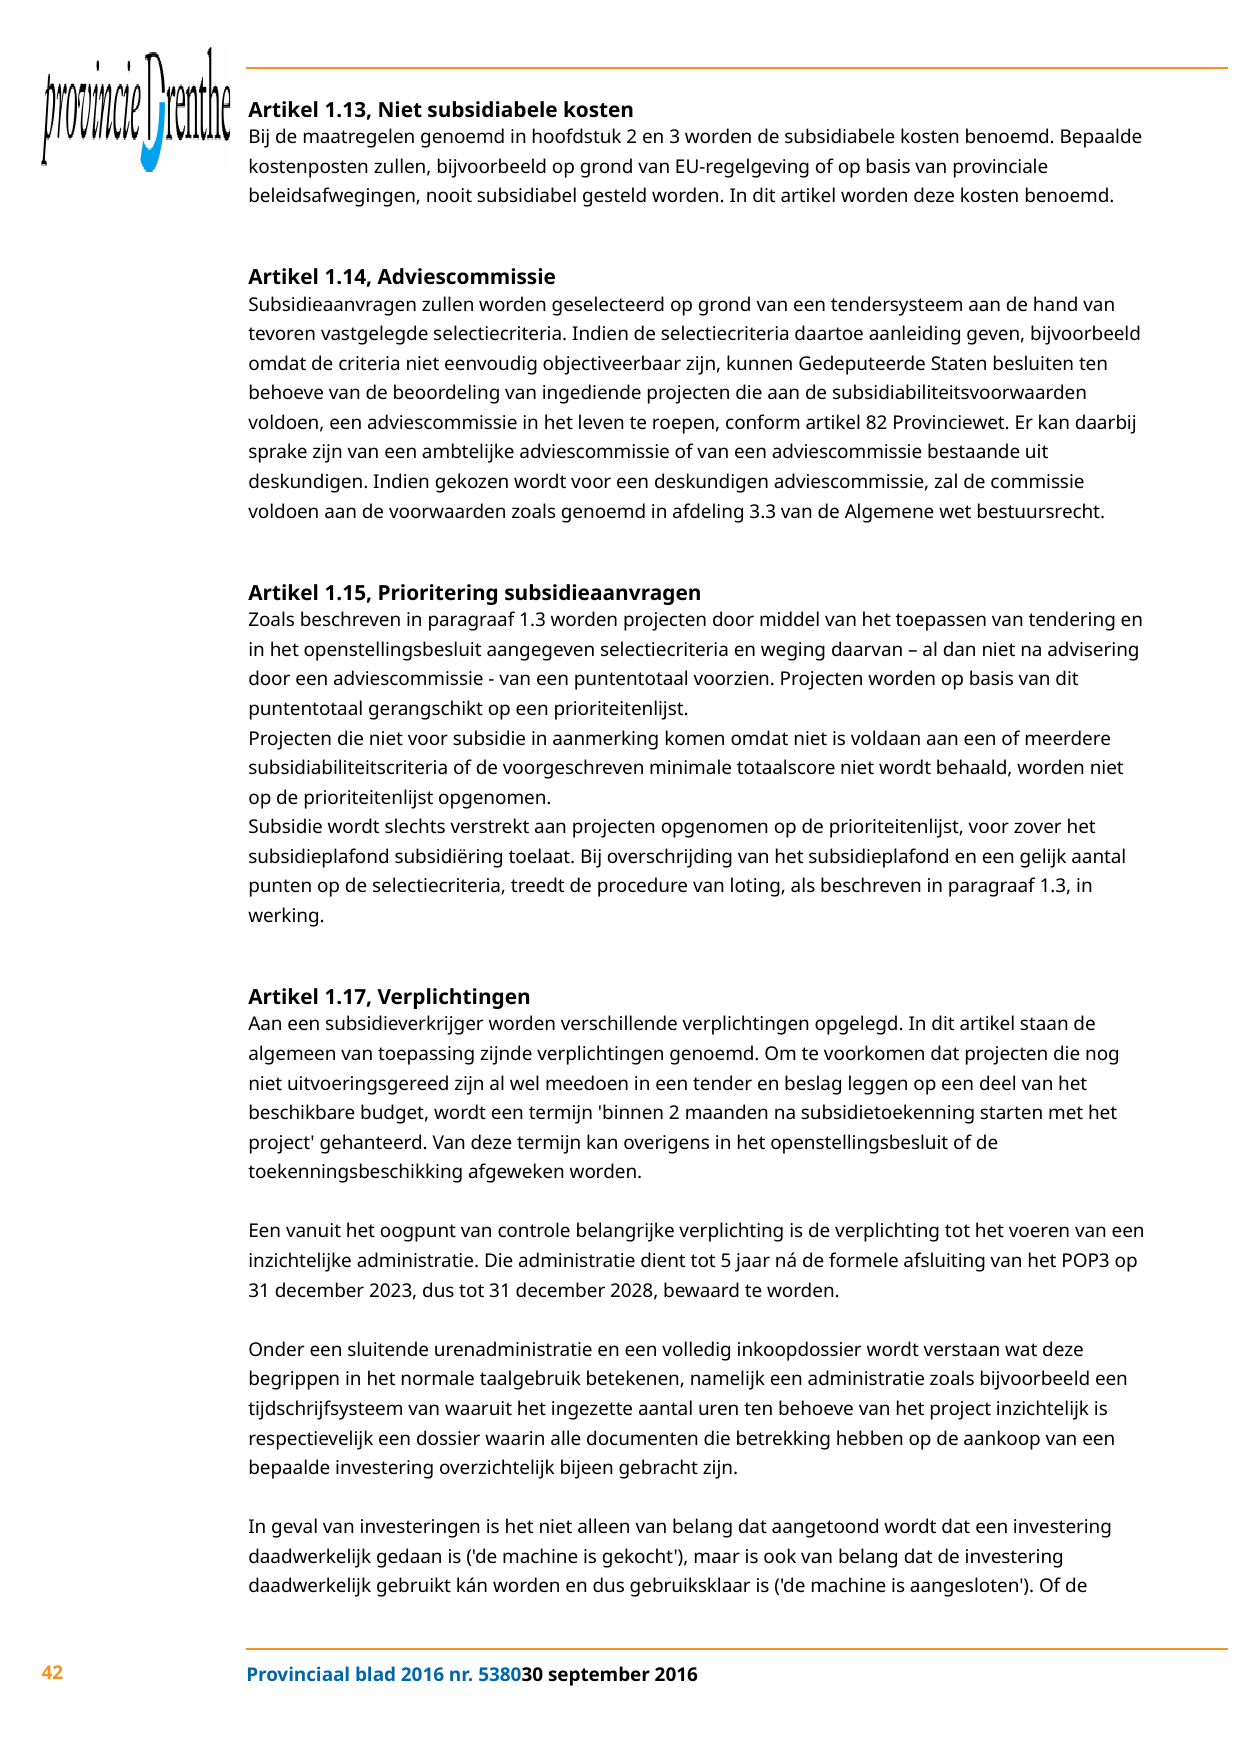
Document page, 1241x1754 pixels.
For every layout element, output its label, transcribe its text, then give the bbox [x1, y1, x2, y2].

text Aan een subsidieverkrijger worden verschillende verplichtingen opgelegd. In dit artikel staan de algemeen van toepassing zijnde verplichtingen genoemd. Om te voorkomen dat projecten die nog niet uitvoeringsgereed zijn al wel meedoen in een tender en beslag leggen op een deel van het beschikbare budget, wordt een termijn 'binnen 2 maanden na subsidietoekenning starten met het project' gehanteerd. Van deze termijn kan overigens in het openstellingsbesluit of de toekenningsbeschikking afgeweken worden. [248, 1011, 1152, 1184]
text Bij de maatregelen genoemd in hoofdstuk 2 en 3 worden de subsidiabele kosten benoemd. Bepaalde kostenposten zullen, bijvoorbeeld op grond van EU-regelgeving of op basis van provinciale beleidsafwegingen, nooit subsidiabel gesteld worden. In dit artikel worden deze kosten benoemd. [248, 123, 1152, 208]
text Onder een sluitende urenadministratie en een volledig inkoopdossier wordt verstaan wat deze begrippen in het normale taalgebruik betekenen, namelijk een administratie zoals bijvoorbeeld een tijdschrijfsysteem van waaruit het ingezette aantal uren ten behoeve van het project inzichtelijk is respectievelijk een dossier waarin alle documenten die betrekking hebben op de aankoop van een bepaalde investering overzichtelijk bijeen gebracht zijn. [248, 1336, 1152, 1480]
text Een vanuit het oogpunt van controle belangrijke verplichting is de verplichting tot het voeren van een inzichtelijke administratie. Die administratie dient tot 5 jaar ná de formele afsluiting van het POP3 op 31 december 2023, dus tot 31 december 2028, bewaard te worden. [248, 1218, 1152, 1303]
text Artikel 1.14, Adviescommissie [248, 262, 1152, 291]
text Zoals beschreven in paragraaf 1.3 worden projecten door middel van het toepassen van tendering en in het openstellingsbesluit aangegeven selectiecriteria en weging daarvan – al dan niet na advisering door een adviescommissie - van een puntentotaal voorzien. Projecten worden op basis van dit puntentotaal gerangschikt op een prioriteitenlijst. [248, 606, 1152, 721]
text Artikel 1.17, Verplichtingen [248, 982, 1152, 1011]
text Projecten die niet voor subsidie in aanmerking komen omdat niet is voldaan aan een of meerdere subsidiabiliteitscriteria of de voorgeschreven minimale totaalscore niet wordt behaald, worden niet op de prioriteitenlijst opgenomen. [248, 725, 1152, 809]
text Artikel 1.13, Niet subsidiabele kosten [248, 95, 1152, 123]
text Subsidie wordt slechts verstrekt aan projecten opgenomen op de prioriteitenlijst, voor zover het subsidieplafond subsidiëring toelaat. Bij overschrijding van het subsidieplafond en een gelijk aantal punten op de selectiecriteria, treedt de procedure van loting, als beschreven in paragraaf 1.3, in werking. [248, 813, 1152, 928]
text In geval van investeringen is het niet alleen van belang dat aangetoond wordt dat een investering daadwerkelijk gedaan is ('de machine is gekocht'), maar is ook van belang dat de investering daadwerkelijk gebruikt kán worden en dus gebruiksklaar is ('de machine is aangesloten'). Of de [248, 1513, 1152, 1598]
text Artikel 1.15, Prioritering subsidieaanvragen [248, 578, 1152, 606]
text Subsidieaanvragen zullen worden geselecteerd op grond van een tendersysteem aan de hand van tevoren vastgelegde selectiecriteria. Indien de selectiecriteria daartoe aanleiding geven, bijvoorbeeld omdat de criteria niet eenvoudig objectiveerbaar zijn, kunnen Gedeputeerde Staten besluiten ten behoeve van de beoordeling van ingediende projecten die aan de subsidiabiliteitsvoorwaarden voldoen, een adviescommissie in het leven te roepen, conform artikel 82 Provinciewet. Er kan daarbij sprake zijn van een ambtelijke adviescommissie of van een adviescommissie bestaande uit deskundigen. Indien gekozen wordt voor een deskundigen adviescommissie, zal de commissie voldoen aan de voorwaarden zoals genoemd in afdeling 3.3 van de Algemene wet bestuursrecht. [248, 291, 1152, 524]
picture [41, 47, 231, 172]
